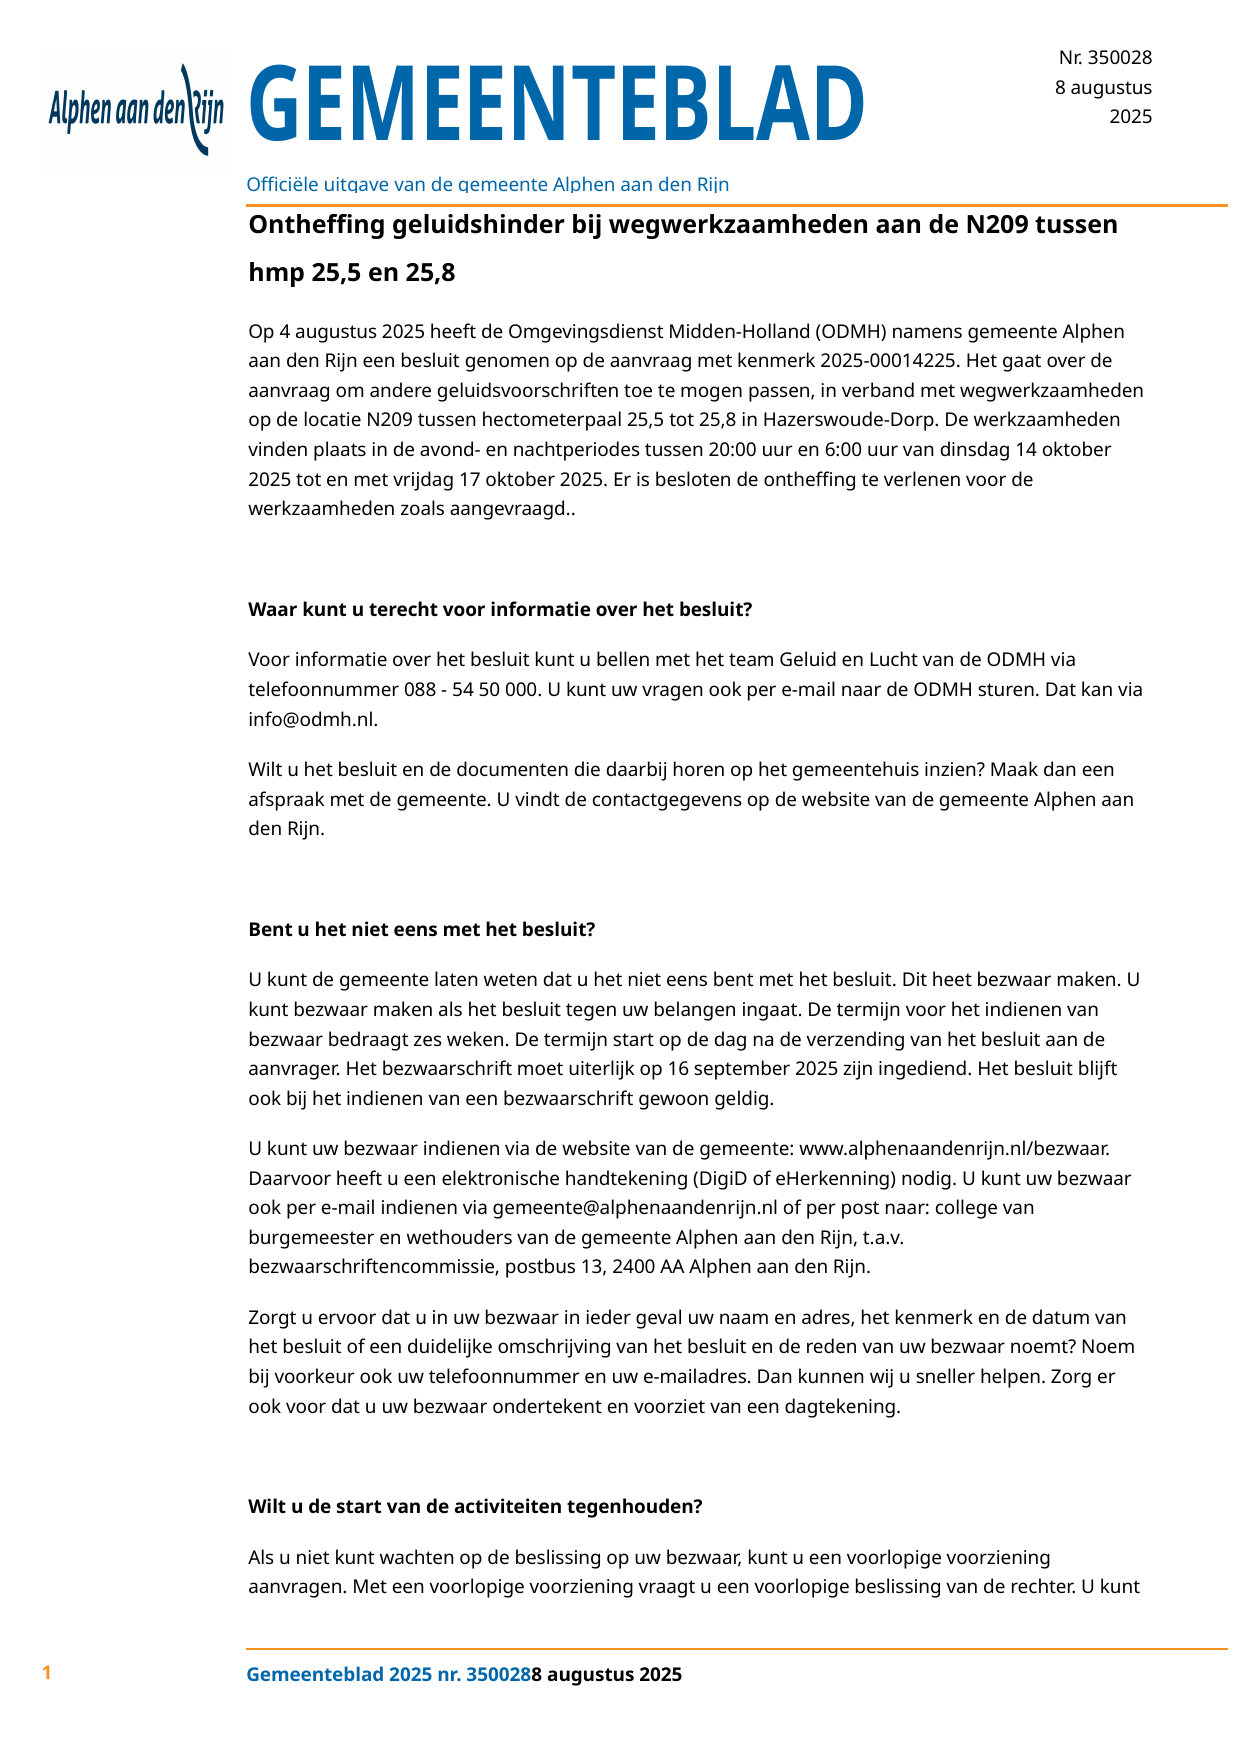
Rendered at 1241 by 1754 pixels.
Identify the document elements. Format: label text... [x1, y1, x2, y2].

text Waar kunt u terecht voor informatie over het besluit? [248, 596, 1152, 622]
text Zorgt u ervoor dat u in uw bezwaar in ieder geval uw naam en adres, het kenmerk en de datum van het besluit of een duidelijke omschrijving van het besluit en de reden van uw bezwaar noemt? Noem bij voorkeur ook uw telefoonnummer en uw e-mailadres. Dan kunnen wij u sneller helpen. Zorg er ook voor dat u uw bezwaar ondertekent en voorziet van een dagtekening. [248, 1304, 1152, 1419]
text Ontheffing geluidshinder bij wegwerkzaamheden aan de N209 tussen hmp 25,5 en 25,8 [248, 207, 1152, 288]
text Bent u het niet eens met het besluit? [248, 916, 1152, 942]
picture [41, 47, 231, 172]
text Wilt u het besluit en de documenten die daarbij horen op het gemeentehuis inzien? Maak dan een afspraak met de gemeente. U vindt de contactgegevens op de website van de gemeente Alphen aan den Rijn. [248, 756, 1152, 841]
text U kunt uw bezwaar indienen via de website van de gemeente: www.alphenaandenrijn.nl/bezwaar. Daarvoor heeft u een elektronische handtekening (DigiD of eHerkenning) nodig. U kunt uw bezwaar ook per e-mail indienen via gemeente@alphenaandenrijn.nl of per post naar: college van burgemeester en wethouders van de gemeente Alphen aan den Rijn, t.a.v. bezwaarschriftencommissie, postbus 13, 2400 AA Alphen aan den Rijn. [248, 1135, 1152, 1279]
text U kunt de gemeente laten weten dat u het niet eens bent met het besluit. Dit heet bezwaar maken. U kunt bezwaar maken als het besluit tegen uw belangen ingaat. De termijn voor het indienen van bezwaar bedraagt zes weken. De termijn start op de dag na de verzending van het besluit aan de aanvrager. Het bezwaarschrift moet uiterlijk op 16 september 2025 zijn ingediend. Het besluit blijft ook bij het indienen van een bezwaarschrift gewoon geldig. [248, 967, 1152, 1111]
text Op 4 augustus 2025 heeft de Omgevingsdienst Midden-Holland (ODMH) namens gemeente Alphen aan den Rijn een besluit genomen op de aanvraag met kenmerk 2025-00014225. Het gaat over de aanvraag om andere geluidsvoorschriften toe te mogen passen, in verband met wegwerkzaamheden op de locatie N209 tussen hectometerpaal 25,5 tot 25,8 in Hazerswoude-Dorp. De werkzaamheden vinden plaats in de avond- en nachtperiodes tussen 20:00 uur en 6:00 uur van dinsdag 14 oktober 2025 tot en met vrijdag 17 oktober 2025. Er is besloten de ontheffing te verlenen voor de werkzaamheden zoals aangevraagd.. [248, 318, 1152, 521]
text Als u niet kunt wachten op de beslissing op uw bezwaar, kunt u een voorlopige voorziening aanvragen. Met een voorlopige voorziening vraagt u een voorlopige beslissing van de rechter. U kunt [248, 1544, 1152, 1599]
text Wilt u de start van de activiteiten tegenhouden? [248, 1494, 1152, 1519]
text Voor informatie over het besluit kunt u bellen met het team Geluid en Lucht van de ODMH via telefoonnummer 088 - 54 50 000. U kunt uw vragen ook per e-mail naar de ODMH sturen. Dat kan via info@odmh.nl. [248, 647, 1152, 732]
